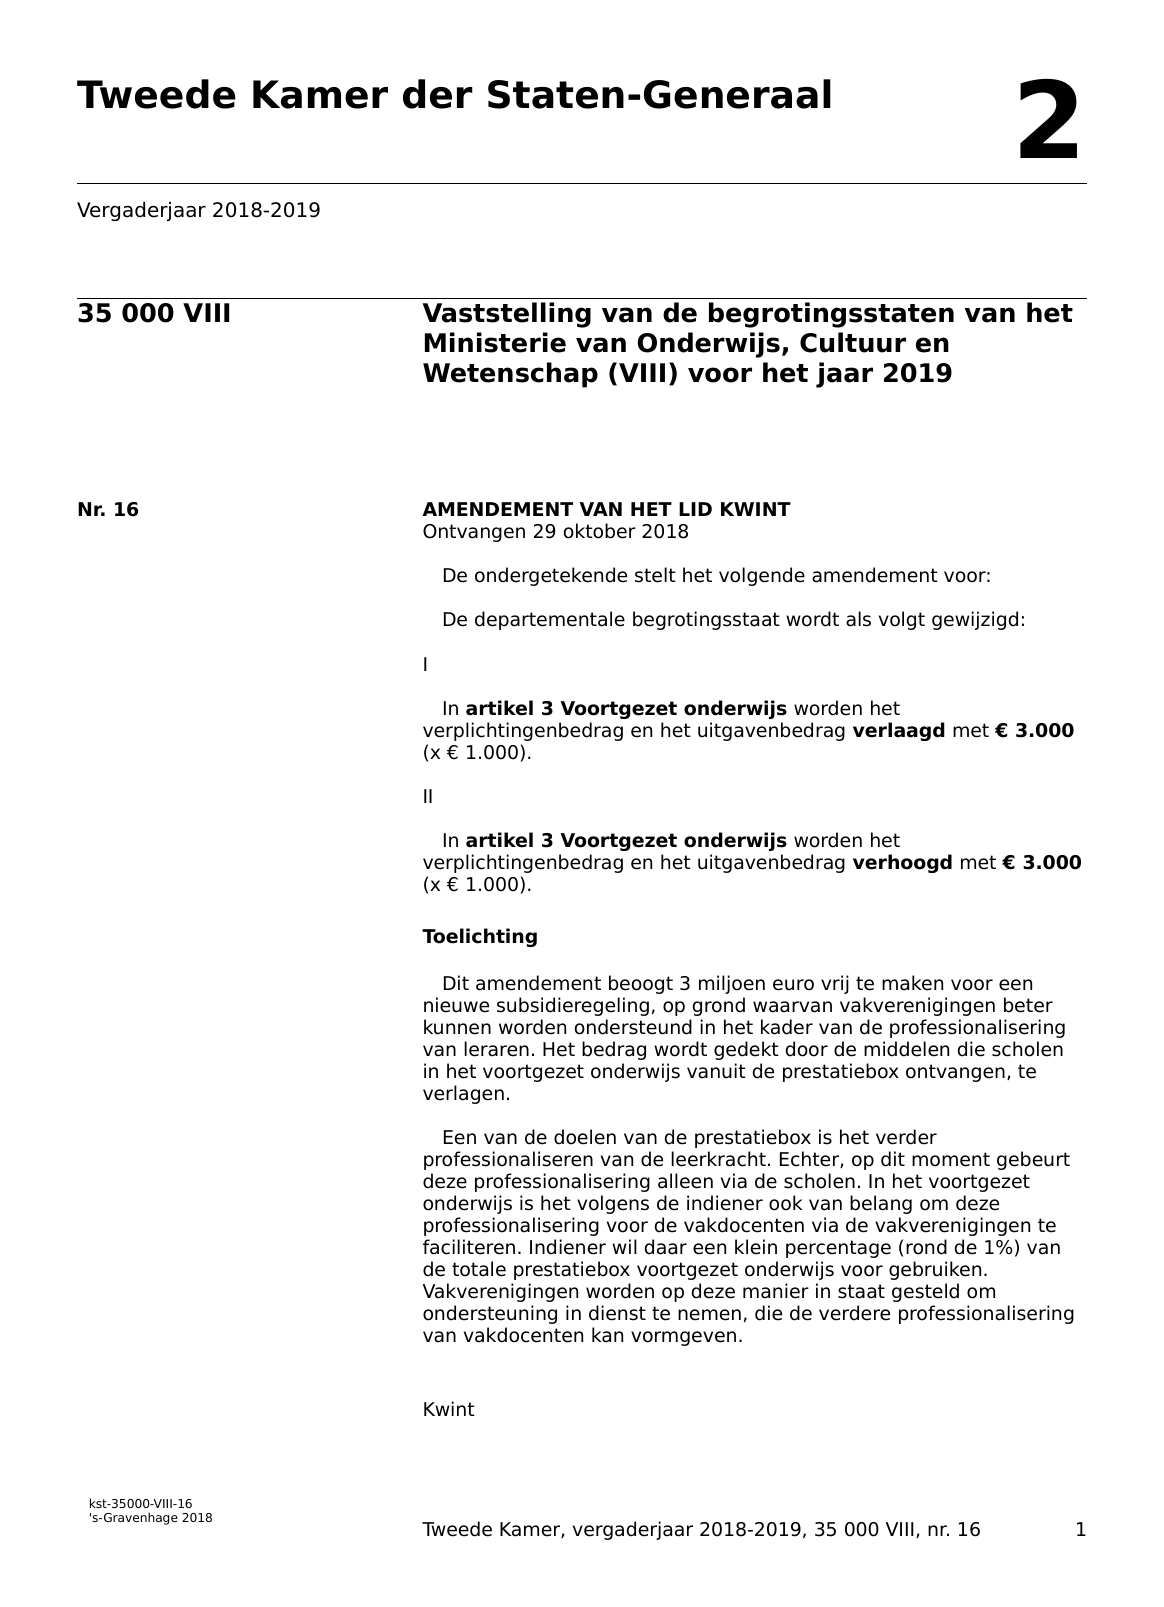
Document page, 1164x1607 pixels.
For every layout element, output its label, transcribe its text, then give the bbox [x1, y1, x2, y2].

subtitle 35 000 VIII Vaststelling van de begrotingsstaten van het Ministerie van Onderwijs, Cultuur en Wetenschap (VIII) voor het jaar 2019 [77, 299, 1087, 388]
text In artikel 3 Voortgezet onderwijs worden het verplichtingenbedrag en het uitgavenbedrag verhoogd met € 3.000 (x € 1.000). [422, 830, 1087, 896]
text De departementale begrotingsstaat wordt als volgt gewijzigd: [422, 609, 1087, 631]
table_header 2 [886, 59, 1087, 183]
text De ondergetekende stelt het volgende amendement voor: [422, 565, 1087, 587]
subtitle Nr. 16 AMENDEMENT VAN HET LID KWINT [77, 499, 1087, 521]
text Kwint [422, 1377, 1087, 1421]
text In artikel 3 Voortgezet onderwijs worden het verplichtingenbedrag en het uitgavenbedrag verlaagd met € 3.000 (x € 1.000). [422, 698, 1087, 764]
text kst-35000-VIII-16 [88, 1497, 323, 1511]
text I [422, 653, 1087, 676]
subtitle Toelichting [422, 926, 1087, 948]
text 's-Gravenhage 2018 [88, 1511, 323, 1525]
text II [422, 786, 1087, 808]
table_header Tweede Kamer der Staten-Generaal [77, 59, 886, 183]
table_cell Vergaderjaar 2018-2019 [77, 184, 1087, 298]
text Ontvangen 29 oktober 2018 [422, 521, 1087, 543]
text Dit amendement beoogt 3 miljoen euro vrij te maken voor een nieuwe subsidieregeling, op grond waarvan vakverenigingen beter kunnen worden ondersteund in het kader van de professionalisering van leraren. Het bedrag wordt gedekt door de middelen die scholen in het voortgezet onderwijs vanuit de prestatiebox ontvangen, te verlagen. [422, 973, 1087, 1105]
text Een van de doelen van de prestatiebox is het verder professionaliseren van de leerkracht. Echter, op dit moment gebeurt deze professionalisering alleen via de scholen. In het voortgezet onderwijs is het volgens de indiener ook van belang om deze professionalisering voor de vakdocenten via de vakverenigingen te faciliteren. Indiener wil daar een klein percentage (rond de 1%) van de totale prestatiebox voortgezet onderwijs voor gebruiken. Vakverenigingen worden op deze manier in staat gesteld om ondersteuning in dienst te nemen, die de verdere professionalisering van vakdocenten kan vormgeven. [422, 1127, 1087, 1347]
